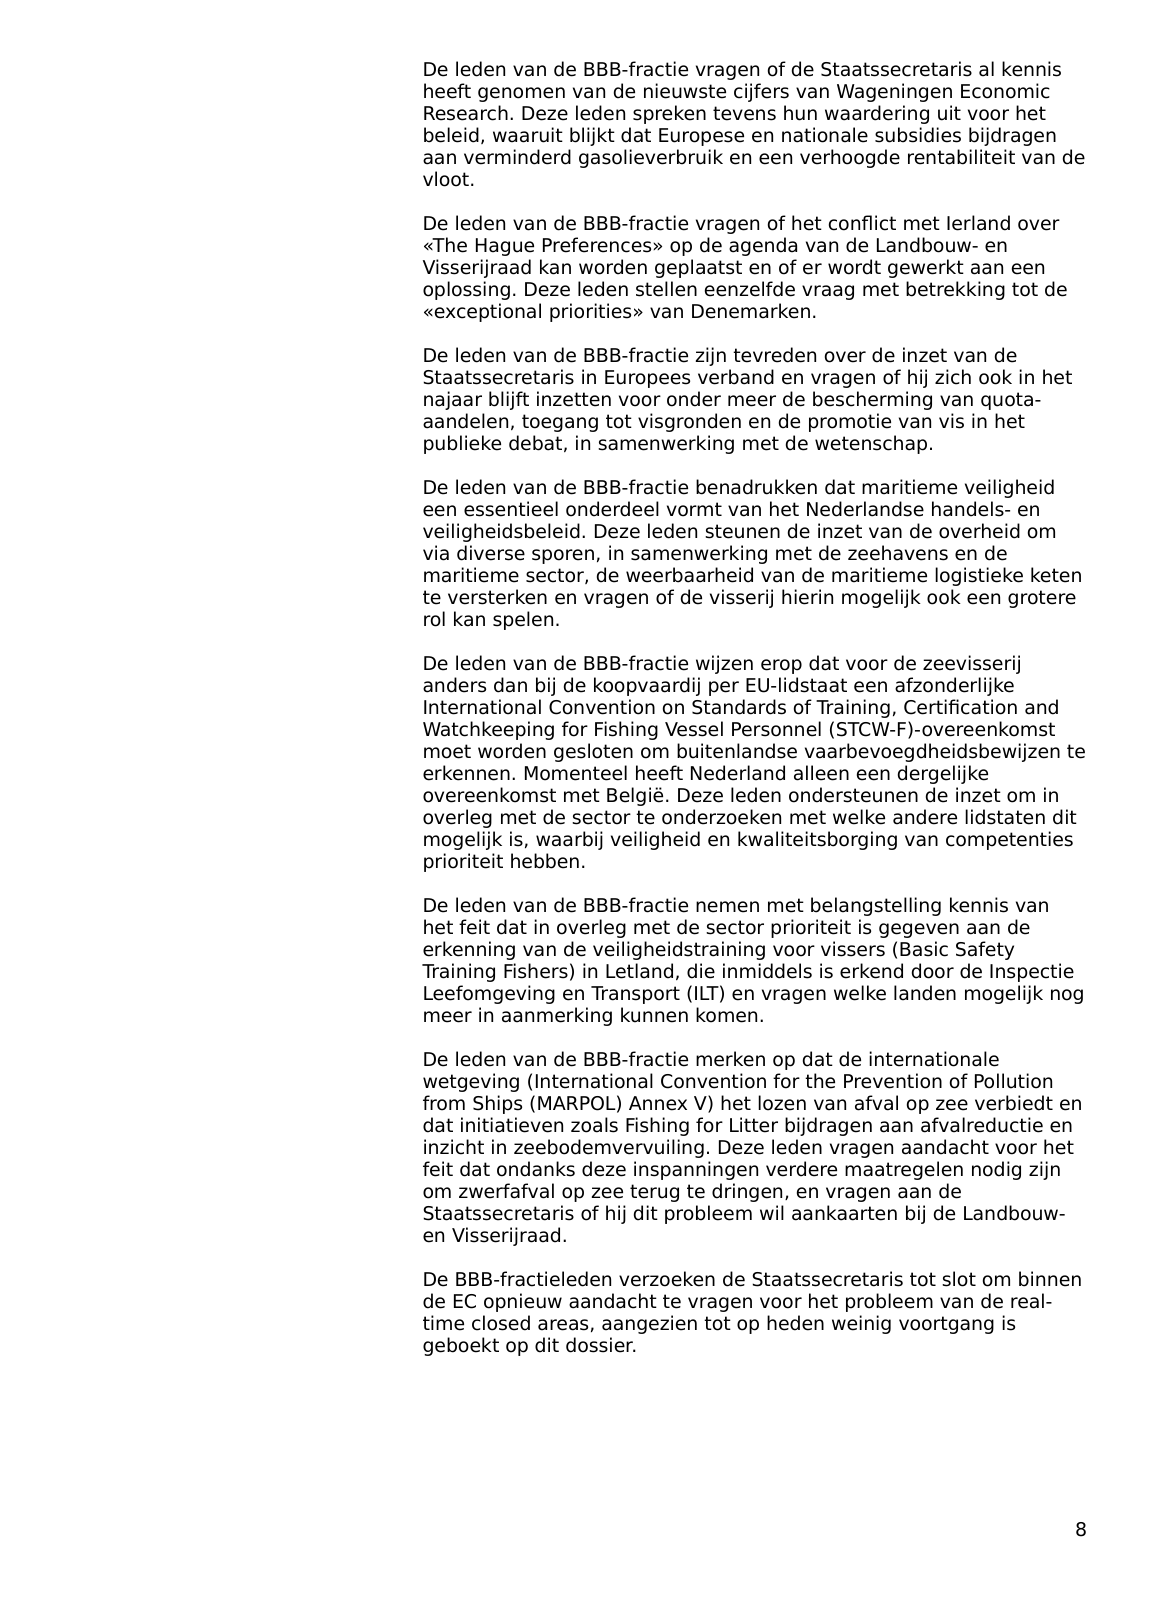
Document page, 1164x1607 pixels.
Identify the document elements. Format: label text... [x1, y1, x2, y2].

text De leden van de BBB-fractie wijzen erop dat voor de zeevisserij anders dan bij de koopvaardij per EU-lidstaat een afzonderlijke International Convention on Standards of Training, Certification and Watchkeeping for Fishing Vessel Personnel (STCW-F)-overeenkomst moet worden gesloten om buitenlandse vaarbevoegdheidsbewijzen te erkennen. Momenteel heeft Nederland alleen een dergelijke overeenkomst met België. Deze leden ondersteunen de inzet om in overleg met de sector te onderzoeken met welke andere lidstaten dit mogelijk is, waarbij veiligheid en kwaliteitsborging van competenties prioriteit hebben. [422, 653, 1087, 873]
text De leden van de BBB-fractie zijn tevreden over de inzet van de Staatssecretaris in Europees verband en vragen of hij zich ook in het najaar blijft inzetten voor onder meer de bescherming van quota-aandelen, toegang tot visgronden en de promotie van vis in het publieke debat, in samenwerking met de wetenschap. [422, 345, 1087, 455]
text De leden van de BBB-fractie merken op dat de internationale wetgeving (International Convention for the Prevention of Pollution from Ships (MARPOL) Annex V) het lozen van afval op zee verbiedt en dat initiatieven zoals Fishing for Litter bijdragen aan afvalreductie en inzicht in zeebodemvervuiling. Deze leden vragen aandacht voor het feit dat ondanks deze inspanningen verdere maatregelen nodig zijn om zwerfafval op zee terug te dringen, en vragen aan de Staatssecretaris of hij dit probleem wil aankaarten bij de Landbouw- en Visserijraad. [422, 1049, 1087, 1247]
text De leden van de BBB-fractie vragen of het conflict met Ierland over «The Hague Preferences» op de agenda van de Landbouw- en Visserijraad kan worden geplaatst en of er wordt gewerkt aan een oplossing. Deze leden stellen eenzelfde vraag met betrekking tot de «exceptional priorities» van Denemarken. [422, 213, 1087, 323]
text De leden van de BBB-fractie nemen met belangstelling kennis van het feit dat in overleg met de sector prioriteit is gegeven aan de erkenning van de veiligheidstraining voor vissers (Basic Safety Training Fishers) in Letland, die inmiddels is erkend door de Inspectie Leefomgeving en Transport (ILT) en vragen welke landen mogelijk nog meer in aanmerking kunnen komen. [422, 895, 1087, 1027]
text De leden van de BBB-fractie vragen of de Staatssecretaris al kennis heeft genomen van de nieuwste cijfers van Wageningen Economic Research. Deze leden spreken tevens hun waardering uit voor het beleid, waaruit blijkt dat Europese en nationale subsidies bijdragen aan verminderd gasolieverbruik en een verhoogde rentabiliteit van de vloot. [422, 59, 1087, 191]
text De leden van de BBB-fractie benadrukken dat maritieme veiligheid een essentieel onderdeel vormt van het Nederlandse handels- en veiligheidsbeleid. Deze leden steunen de inzet van de overheid om via diverse sporen, in samenwerking met de zeehavens en de maritieme sector, de weerbaarheid van de maritieme logistieke keten te versterken en vragen of de visserij hierin mogelijk ook een grotere rol kan spelen. [422, 477, 1087, 631]
text De BBB-fractieleden verzoeken de Staatssecretaris tot slot om binnen de EC opnieuw aandacht te vragen voor het probleem van de real-time closed areas, aangezien tot op heden weinig voortgang is geboekt op dit dossier. [422, 1269, 1087, 1357]
